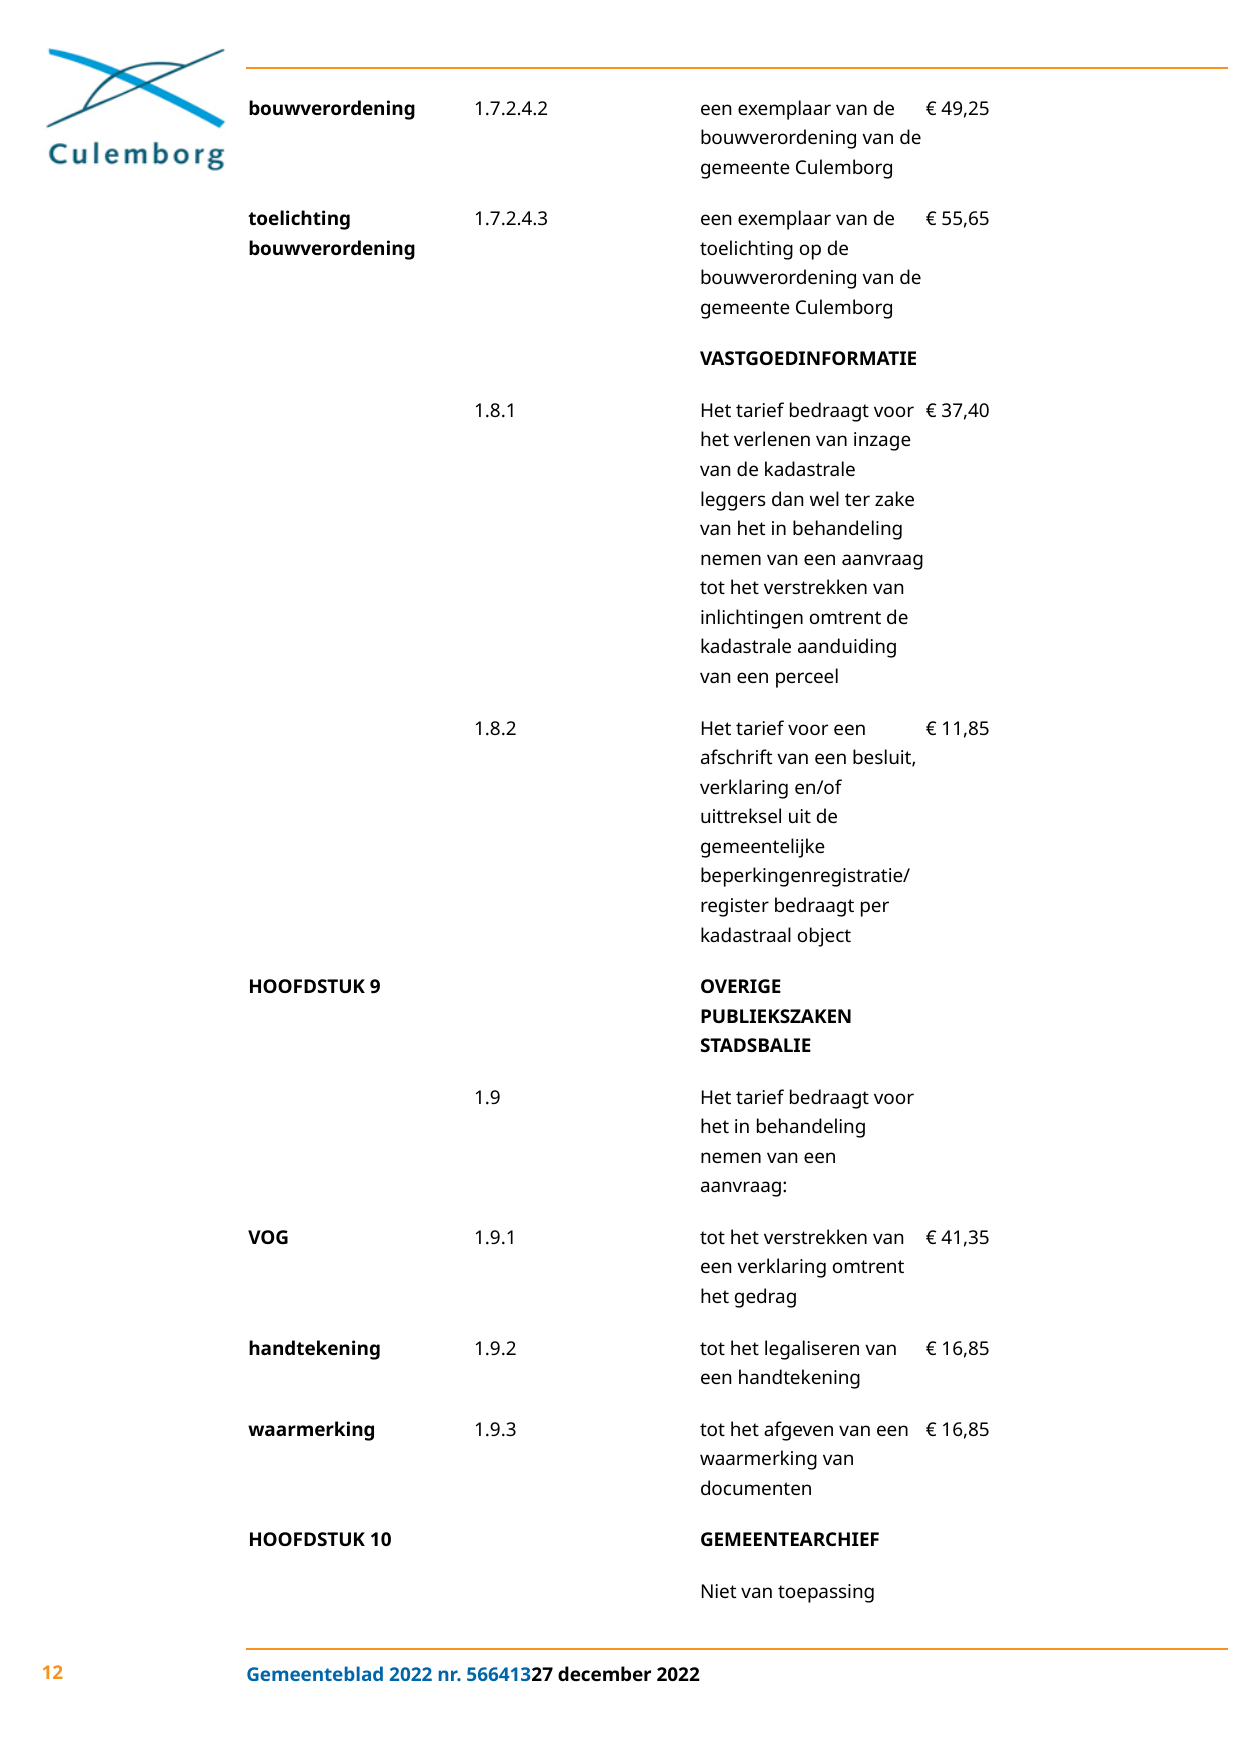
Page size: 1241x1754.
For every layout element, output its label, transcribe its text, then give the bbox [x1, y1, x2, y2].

table_cell [700, 948, 926, 973]
table_cell OVERIGE PUBLIEKSZAKEN STADSBALIE [700, 973, 926, 1058]
table_cell 1.9.2 [474, 1335, 700, 1390]
table_cell 1.9.1 [474, 1224, 700, 1309]
table_cell [248, 1058, 474, 1084]
table_cell [700, 1501, 926, 1526]
table_cell [248, 715, 474, 948]
table_cell 1.9.3 [474, 1416, 700, 1501]
table_cell [474, 689, 700, 715]
table_cell tot het verstrekken van een verklaring omtrent het gedrag [700, 1224, 926, 1309]
table_cell [926, 1526, 1152, 1552]
table_cell tot het legaliseren van een handtekening [700, 1335, 926, 1390]
table_cell [248, 1501, 474, 1526]
table_cell [474, 1526, 700, 1552]
table_cell waarmerking [248, 1416, 474, 1501]
table_cell 1.7.2.4.3 [474, 205, 700, 320]
table_cell [926, 320, 1152, 346]
table_cell Niet van toepassing [700, 1578, 926, 1604]
table_cell HOOFDSTUK 10 [248, 1526, 474, 1552]
table_cell [248, 1309, 474, 1335]
table_cell [926, 948, 1152, 973]
table_cell € 49,25 [926, 95, 1152, 180]
table_cell [926, 1199, 1152, 1224]
table_cell [700, 1390, 926, 1416]
table_cell [474, 1501, 700, 1526]
table_cell [926, 1084, 1152, 1198]
table_cell 1.9 [474, 1084, 700, 1198]
table_cell [700, 689, 926, 715]
table_cell [248, 1552, 474, 1578]
table_cell [248, 180, 474, 205]
table_cell [926, 1390, 1152, 1416]
table_cell [926, 180, 1152, 205]
table_cell [926, 689, 1152, 715]
table_cell [474, 948, 700, 973]
table_cell [926, 1552, 1152, 1578]
table_cell 1.8.2 [474, 715, 700, 948]
table_cell [926, 346, 1152, 371]
table_cell [474, 1390, 700, 1416]
table_cell [248, 1390, 474, 1416]
table_cell een exemplaar van de bouwverordening van de gemeente Culemborg [700, 95, 926, 180]
table_cell toelichting bouwverordening [248, 205, 474, 320]
table_cell Het tarief voor een afschrift van een besluit, verklaring en/of uittreksel uit de gemeentelijke beperkingenregistratie/ register bedraagt per kadastraal object [700, 715, 926, 948]
table_cell [926, 371, 1152, 397]
table_cell bouwverordening [248, 95, 474, 180]
table_cell [700, 180, 926, 205]
table_cell [474, 180, 700, 205]
table_cell [474, 1309, 700, 1335]
table_cell € 16,85 [926, 1335, 1152, 1390]
table_cell [700, 1058, 926, 1084]
picture [41, 47, 231, 172]
table_cell GEMEENTEARCHIEF [700, 1526, 926, 1552]
table_cell [248, 948, 474, 973]
table_cell € 55,65 [926, 205, 1152, 320]
table_cell [248, 346, 474, 371]
table_cell [700, 371, 926, 397]
table_cell Het tarief bedraagt voor het in behandeling nemen van een aanvraag: [700, 1084, 926, 1198]
table_cell € 41,35 [926, 1224, 1152, 1309]
table_cell [700, 1552, 926, 1578]
table_cell [926, 1578, 1152, 1604]
table_cell VOG [248, 1224, 474, 1309]
table_cell [474, 1552, 700, 1578]
table_cell [474, 346, 700, 371]
table_cell Het tarief bedraagt voor het verlenen van inzage van de kadastrale leggers dan wel ter zake van het in behandeling nemen van een aanvraag tot het verstrekken van inlichtingen omtrent de kadastrale aanduiding van een perceel [700, 397, 926, 689]
table_cell [248, 689, 474, 715]
table_cell een exemplaar van de toelichting op de bouwverordening van de gemeente Culemborg [700, 205, 926, 320]
table_cell [700, 1309, 926, 1335]
table_cell [474, 320, 700, 346]
table_cell [248, 1199, 474, 1224]
table_cell [248, 397, 474, 689]
table_cell [926, 1058, 1152, 1084]
table_cell 1.7.2.4.2 [474, 95, 700, 180]
table_cell [474, 1058, 700, 1084]
table_cell tot het afgeven van een waarmerking van documenten [700, 1416, 926, 1501]
table_cell [248, 371, 474, 397]
table_cell [700, 320, 926, 346]
table_cell € 16,85 [926, 1416, 1152, 1501]
table_cell [248, 1084, 474, 1198]
table_cell [474, 1578, 700, 1604]
table_cell [926, 973, 1152, 1058]
table_cell VASTGOEDINFORMATIE [700, 346, 926, 371]
table_cell [248, 1578, 474, 1604]
table_cell [926, 1309, 1152, 1335]
table_cell [700, 1199, 926, 1224]
table_cell [926, 1501, 1152, 1526]
table_cell [248, 320, 474, 346]
table_cell HOOFDSTUK 9 [248, 973, 474, 1058]
table_cell [474, 371, 700, 397]
table_cell € 37,40 [926, 397, 1152, 689]
table_cell handtekening [248, 1335, 474, 1390]
table_cell [474, 973, 700, 1058]
table_cell 1.8.1 [474, 397, 700, 689]
table_cell [474, 1199, 700, 1224]
table_cell € 11,85 [926, 715, 1152, 948]
